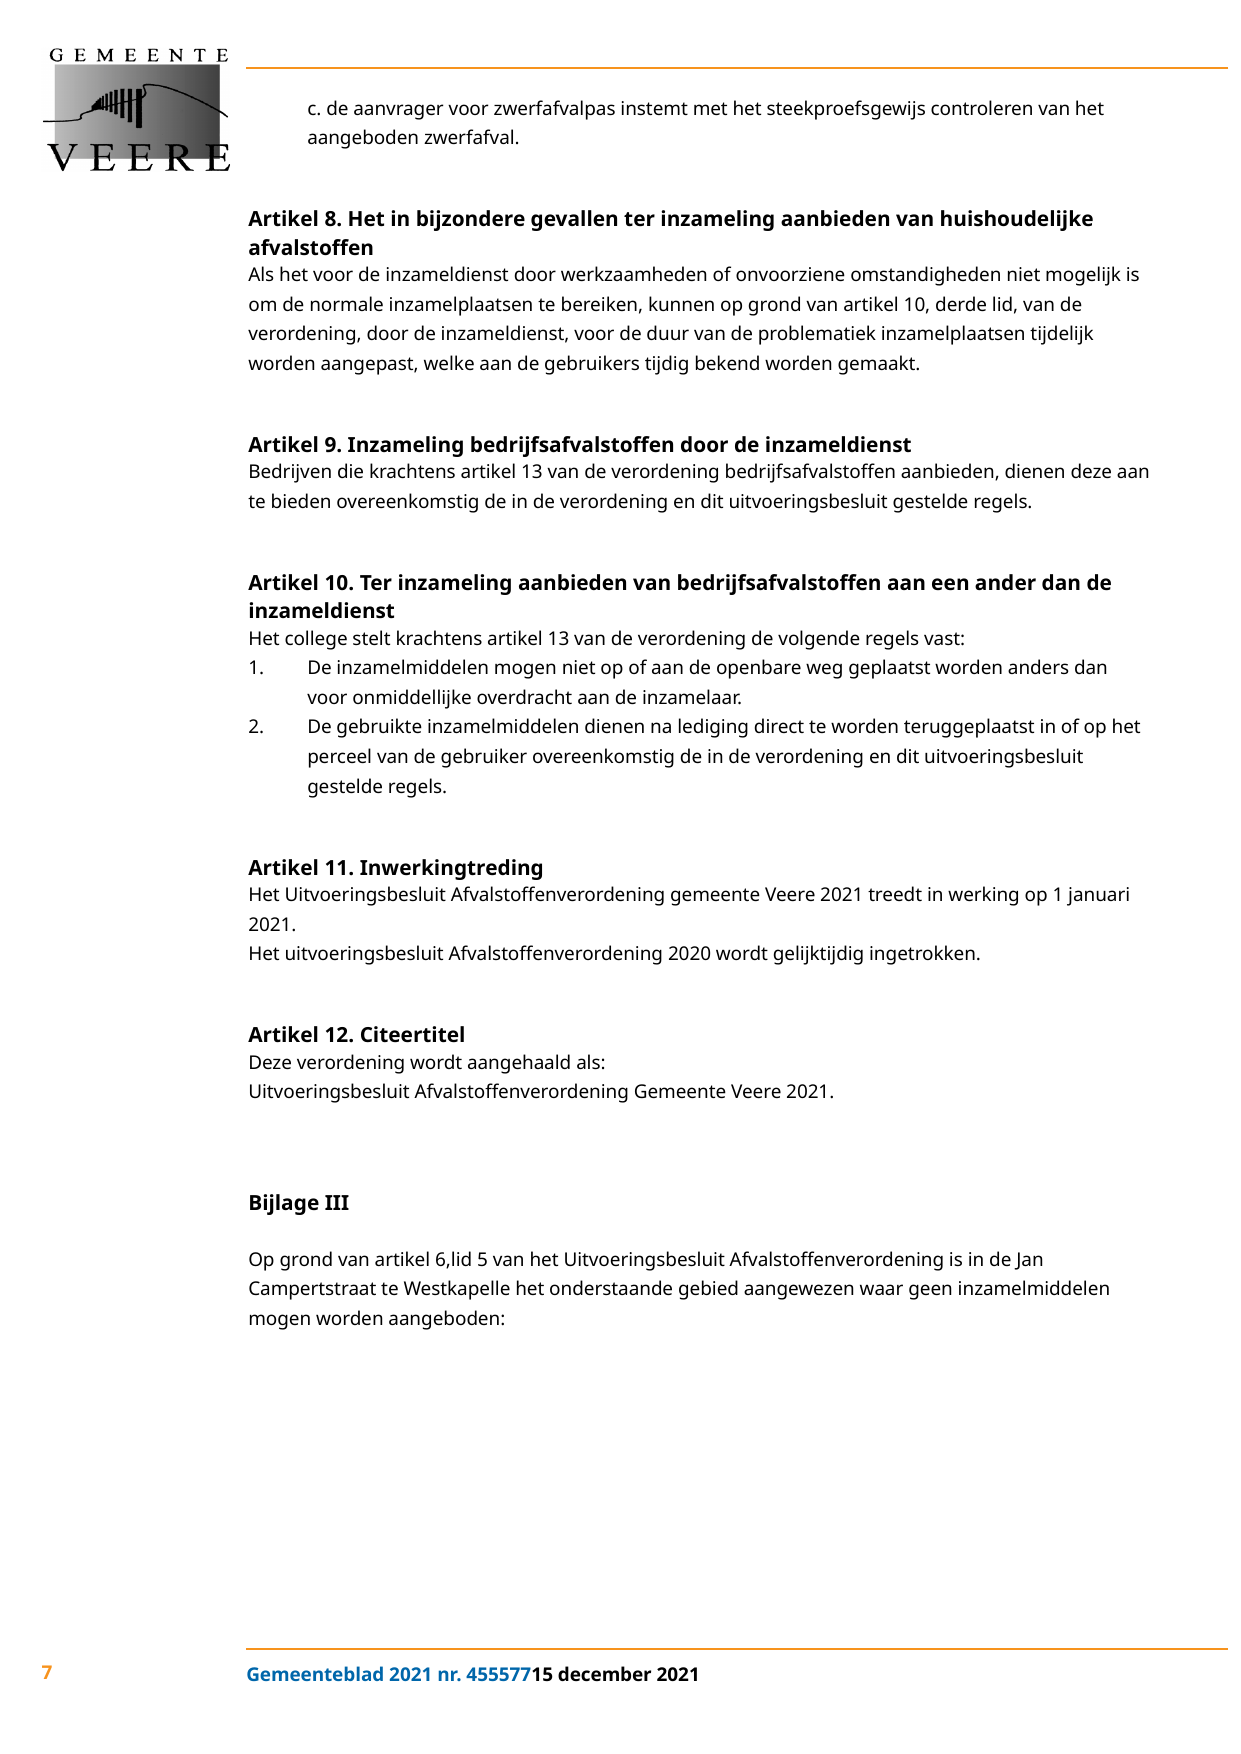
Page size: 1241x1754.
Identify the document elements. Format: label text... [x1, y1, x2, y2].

list De inzamelmiddelen mogen niet op of aan de openbare weg geplaatst worden anders dan voor onmiddellijke overdracht aan de inzamelaar. [248, 654, 1152, 710]
list c. de aanvrager voor zwerfafvalpas instemt met het steekproefsgewijs controleren van het aangeboden zwerfafval. [248, 95, 1152, 150]
text Bedrijven die krachtens artikel 13 van de verordening bedrijfsafvalstoffen aanbieden, dienen deze aan te bieden overeenkomstig de in de verordening en dit uitvoeringsbesluit gestelde regels. [248, 458, 1152, 514]
text Het college stelt krachtens artikel 13 van de verordening de volgende regels vast: [248, 625, 1152, 651]
picture [41, 47, 231, 172]
text Op grond van artikel 6,lid 5 van het Uitvoeringsbesluit Afvalstoffenverordening is in de Jan Campertstraat te Westkapelle het onderstaande gebied aangewezen waar geen inzamelmiddelen mogen worden aangeboden: [248, 1246, 1152, 1331]
text Deze verordening wordt aangehaald als: [248, 1049, 1152, 1074]
text Artikel 9. Inzameling bedrijfsafvalstoffen door de inzameldienst [248, 430, 1152, 458]
list De gebruikte inzamelmiddelen dienen na lediging direct te worden teruggeplaatst in of op het perceel van de gebruiker overeenkomstig de in de verordening en dit uitvoeringsbesluit gestelde regels. [248, 714, 1152, 798]
text Artikel 12. Citeertitel [248, 1020, 1152, 1049]
text Het uitvoeringsbesluit Afvalstoffenverordening 2020 wordt gelijktijdig ingetrokken. [248, 940, 1152, 966]
text Als het voor de inzameldienst door werkzaamheden of onvoorziene omstandigheden niet mogelijk is om de normale inzamelplaatsen te bereiken, kunnen op grond van artikel 10, derde lid, van de verordening, door de inzameldienst, voor de duur van de problematiek inzamelplaatsen tijdelijk worden aangepast, welke aan de gebruikers tijdig bekend worden gemaakt. [248, 261, 1152, 376]
text Artikel 10. Ter inzameling aanbieden van bedrijfsafvalstoffen aan een ander dan de inzameldienst [248, 568, 1152, 625]
text Artikel 8. Het in bijzondere gevallen ter inzameling aanbieden van huishoudelijke afvalstoffen [248, 204, 1152, 261]
text Bijlage III [248, 1188, 1152, 1216]
text Uitvoeringsbesluit Afvalstoffenverordening Gemeente Veere 2021. [248, 1078, 1152, 1104]
text Artikel 11. Inwerkingtreding [248, 853, 1152, 881]
text Het Uitvoeringsbesluit Afvalstoffenverordening gemeente Veere 2021 treedt in werking op 1 januari 2021. [248, 881, 1152, 937]
